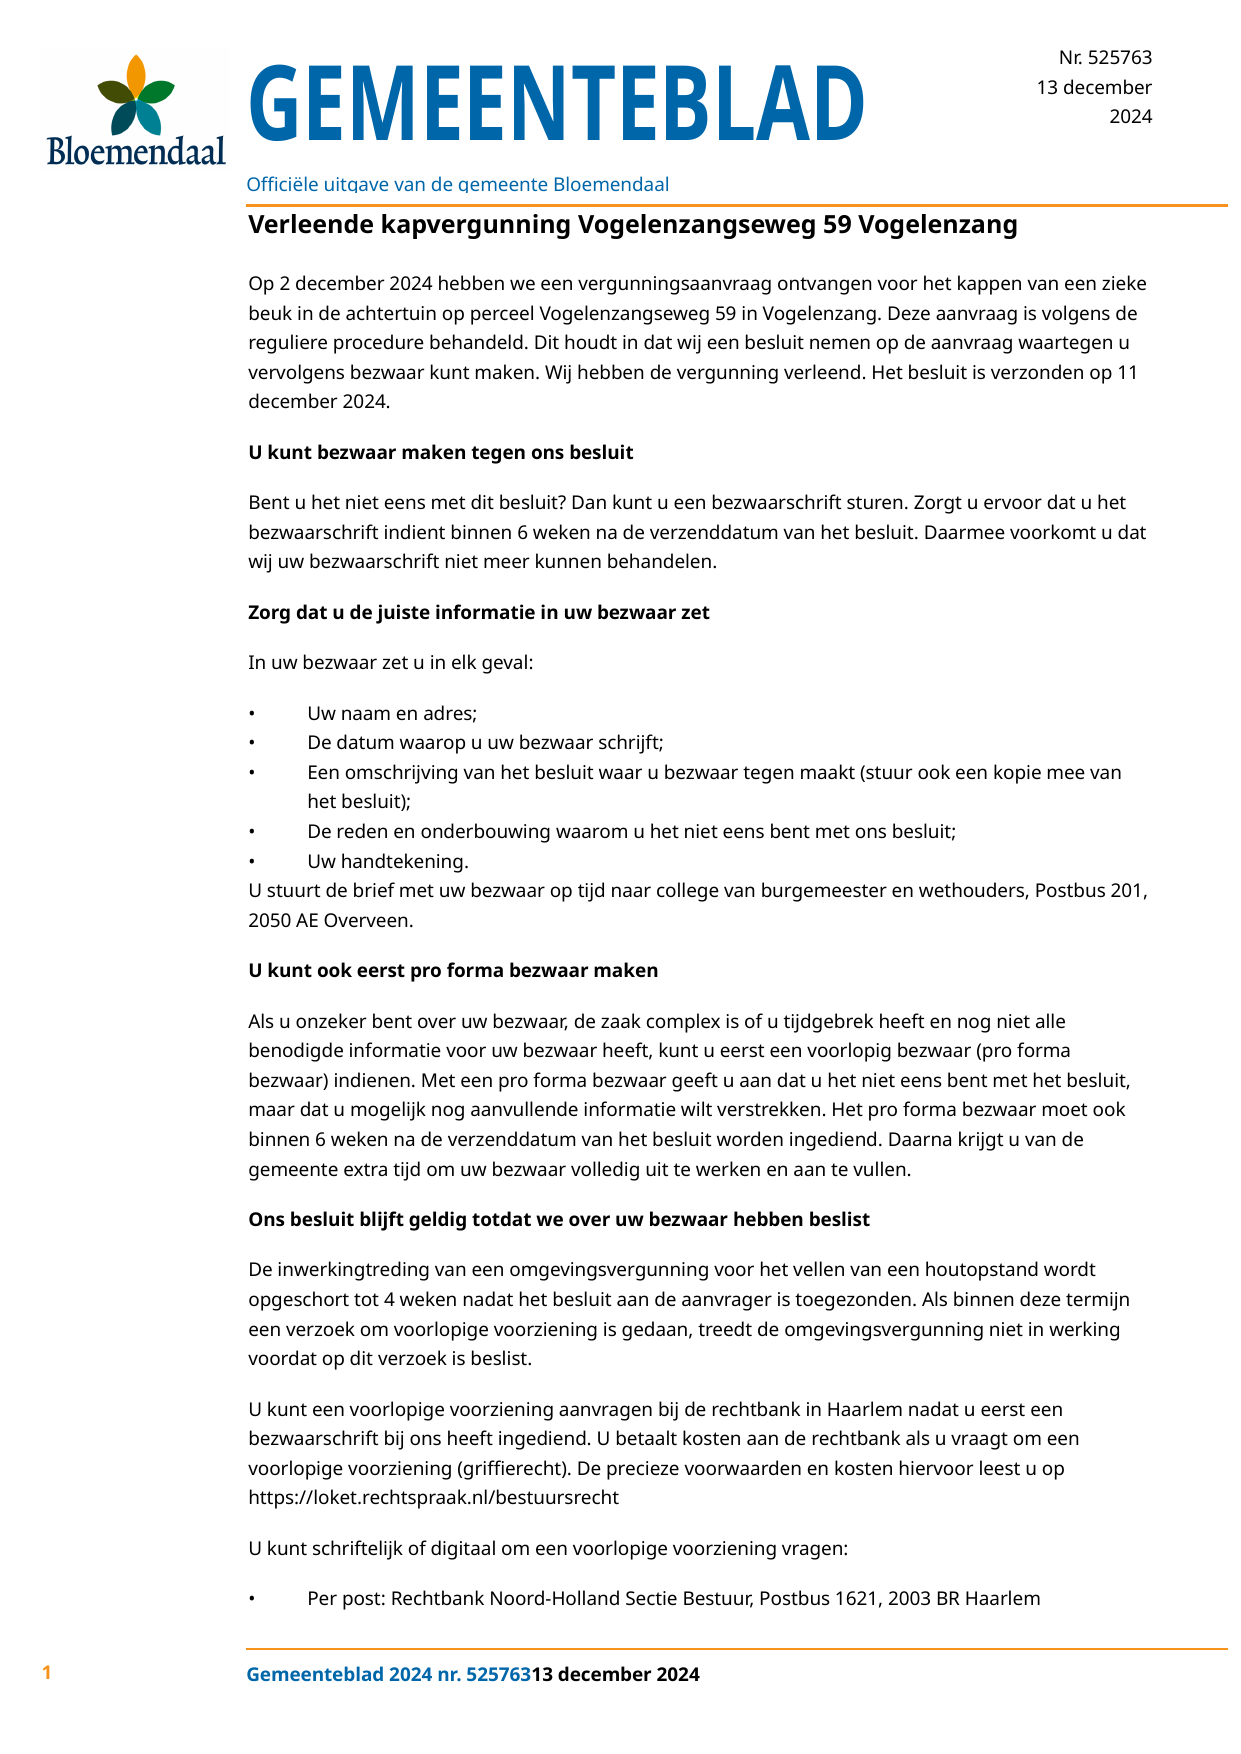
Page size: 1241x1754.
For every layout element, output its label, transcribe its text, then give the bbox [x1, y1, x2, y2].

text In uw bezwaar zet u in elk geval: [248, 649, 1152, 675]
text U kunt ook eerst pro forma bezwaar maken [248, 957, 1152, 983]
text U kunt schriftelijk of digitaal om een voorlopige voorziening vragen: [248, 1535, 1152, 1561]
text Ons besluit blijft geldig totdat we over uw bezwaar hebben beslist [248, 1206, 1152, 1232]
text U kunt een voorlopige voorziening aanvragen bij de rechtbank in Haarlem nadat u eerst een bezwaarschrift bij ons heeft ingediend. U betaalt kosten aan de rechtbank als u vraagt om een voorlopige voorziening (griffierecht). De precieze voorwaarden en kosten hiervoor leest u op https://loket.rechtspraak.nl/bestuursrecht [248, 1396, 1152, 1510]
text Bent u het niet eens met dit besluit? Dan kunt u een bezwaarschrift sturen. Zorgt u ervoor dat u het bezwaarschrift indient binnen 6 weken na de verzenddatum van het besluit. Daarmee voorkomt u dat wij uw bezwaarschrift niet meer kunnen behandelen. [248, 489, 1152, 574]
text Verleende kapvergunning Vogelenzangseweg 59 Vogelenzang [248, 207, 1152, 241]
text Zorg dat u de juiste informatie in uw bezwaar zet [248, 599, 1152, 625]
list Uw naam en adres; [248, 700, 1152, 726]
list De reden en onderbouwing waarom u het niet eens bent met ons besluit; [248, 818, 1152, 844]
picture [41, 47, 231, 172]
list Per post: Rechtbank Noord-Holland Sectie Bestuur, Postbus 1621, 2003 BR Haarlem [248, 1585, 1152, 1611]
list Een omschrijving van het besluit waar u bezwaar tegen maakt (stuur ook een kopie mee van het besluit); [248, 759, 1152, 814]
text De inwerkingtreding van een omgevingsvergunning voor het vellen van een houtopstand wordt opgeschort tot 4 weken nadat het besluit aan de aanvrager is toegezonden. Als binnen deze termijn een verzoek om voorlopige voorziening is gedaan, treedt de omgevingsvergunning niet in werking voordat op dit verzoek is beslist. [248, 1257, 1152, 1371]
text U kunt bezwaar maken tegen ons besluit [248, 439, 1152, 465]
text Op 2 december 2024 hebben we een vergunningsaanvraag ontvangen voor het kappen van een zieke beuk in de achtertuin op perceel Vogelenzangseweg 59 in Vogelenzang. Deze aanvraag is volgens de reguliere procedure behandeld. Dit houdt in dat wij een besluit nemen op de aanvraag waartegen u vervolgens bezwaar kunt maken. Wij hebben de vergunning verleend. Het besluit is verzonden op 11 december 2024. [248, 270, 1152, 414]
text Als u onzeker bent over uw bezwaar, de zaak complex is of u tijdgebrek heeft en nog niet alle benodigde informatie voor uw bezwaar heeft, kunt u eerst een voorlopig bezwaar (pro forma bezwaar) indienen. Met een pro forma bezwaar geeft u aan dat u het niet eens bent met het besluit, maar dat u mogelijk nog aanvullende informatie wilt verstrekken. Het pro forma bezwaar moet ook binnen 6 weken na de verzenddatum van het besluit worden ingediend. Daarna krijgt u van de gemeente extra tijd om uw bezwaar volledig uit te werken en aan te vullen. [248, 1008, 1152, 1181]
list Uw handtekening. [248, 848, 1152, 873]
list De datum waarop u uw bezwaar schrijft; [248, 729, 1152, 755]
text U stuurt de brief met uw bezwaar op tijd naar college van burgemeester en wethouders, Postbus 201, 2050 AE Overveen. [248, 877, 1152, 933]
